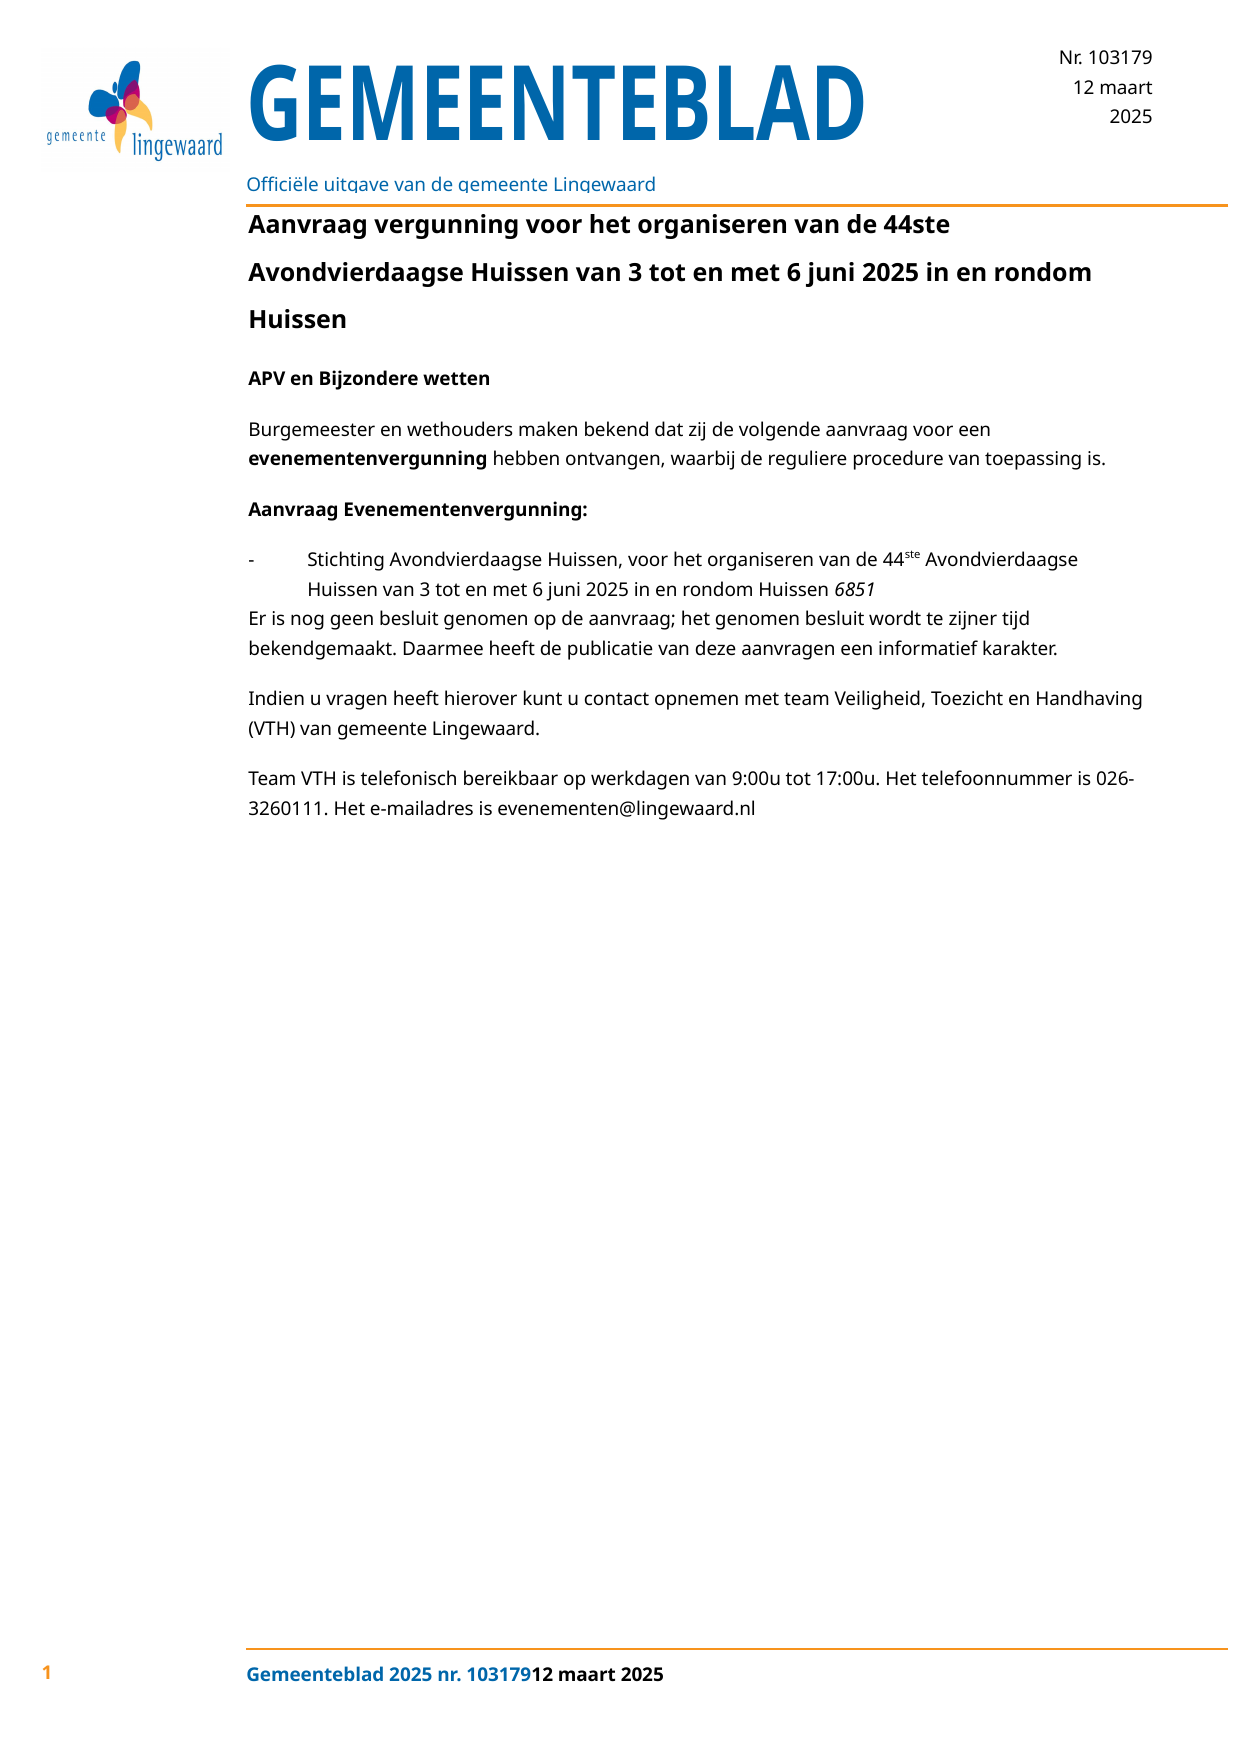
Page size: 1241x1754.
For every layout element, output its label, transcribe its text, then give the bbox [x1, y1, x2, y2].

picture [41, 47, 231, 172]
text Aanvraag vergunning voor het organiseren van de 44ste Avondvierdaagse Huissen van 3 tot en met 6 juni 2025 in en rondom Huissen [248, 207, 1152, 336]
text Er is nog geen besluit genomen op de aanvraag; het genomen besluit wordt te zijner tijd bekendgemaakt. Daarmee heeft de publicatie van deze aanvragen een informatief karakter. [248, 606, 1152, 661]
list Stichting Avondvierdaagse Huissen, voor het organiseren van de 44ste Avondvierdaagse Huissen van 3 tot en met 6 juni 2025 in en rondom Huissen 6851 [248, 546, 1152, 602]
text Team VTH is telefonisch bereikbaar op werkdagen van 9:00u tot 17:00u. Het telefoonnummer is 026-3260111. Het e-mailadres is evenementen@lingewaard.nl [248, 766, 1152, 821]
text Indien u vragen heeft hierover kunt u contact opnemen met team Veiligheid, Toezicht en Handhaving (VTH) van gemeente Lingewaard. [248, 686, 1152, 741]
text Aanvraag Evenementenvergunning: [248, 496, 1152, 522]
text APV en Bijzondere wetten [248, 366, 1152, 391]
text Burgemeester en wethouders maken bekend dat zij de volgende aanvraag voor een evenementenvergunning hebben ontvangen, waarbij de reguliere procedure van toepassing is. [248, 416, 1152, 471]
